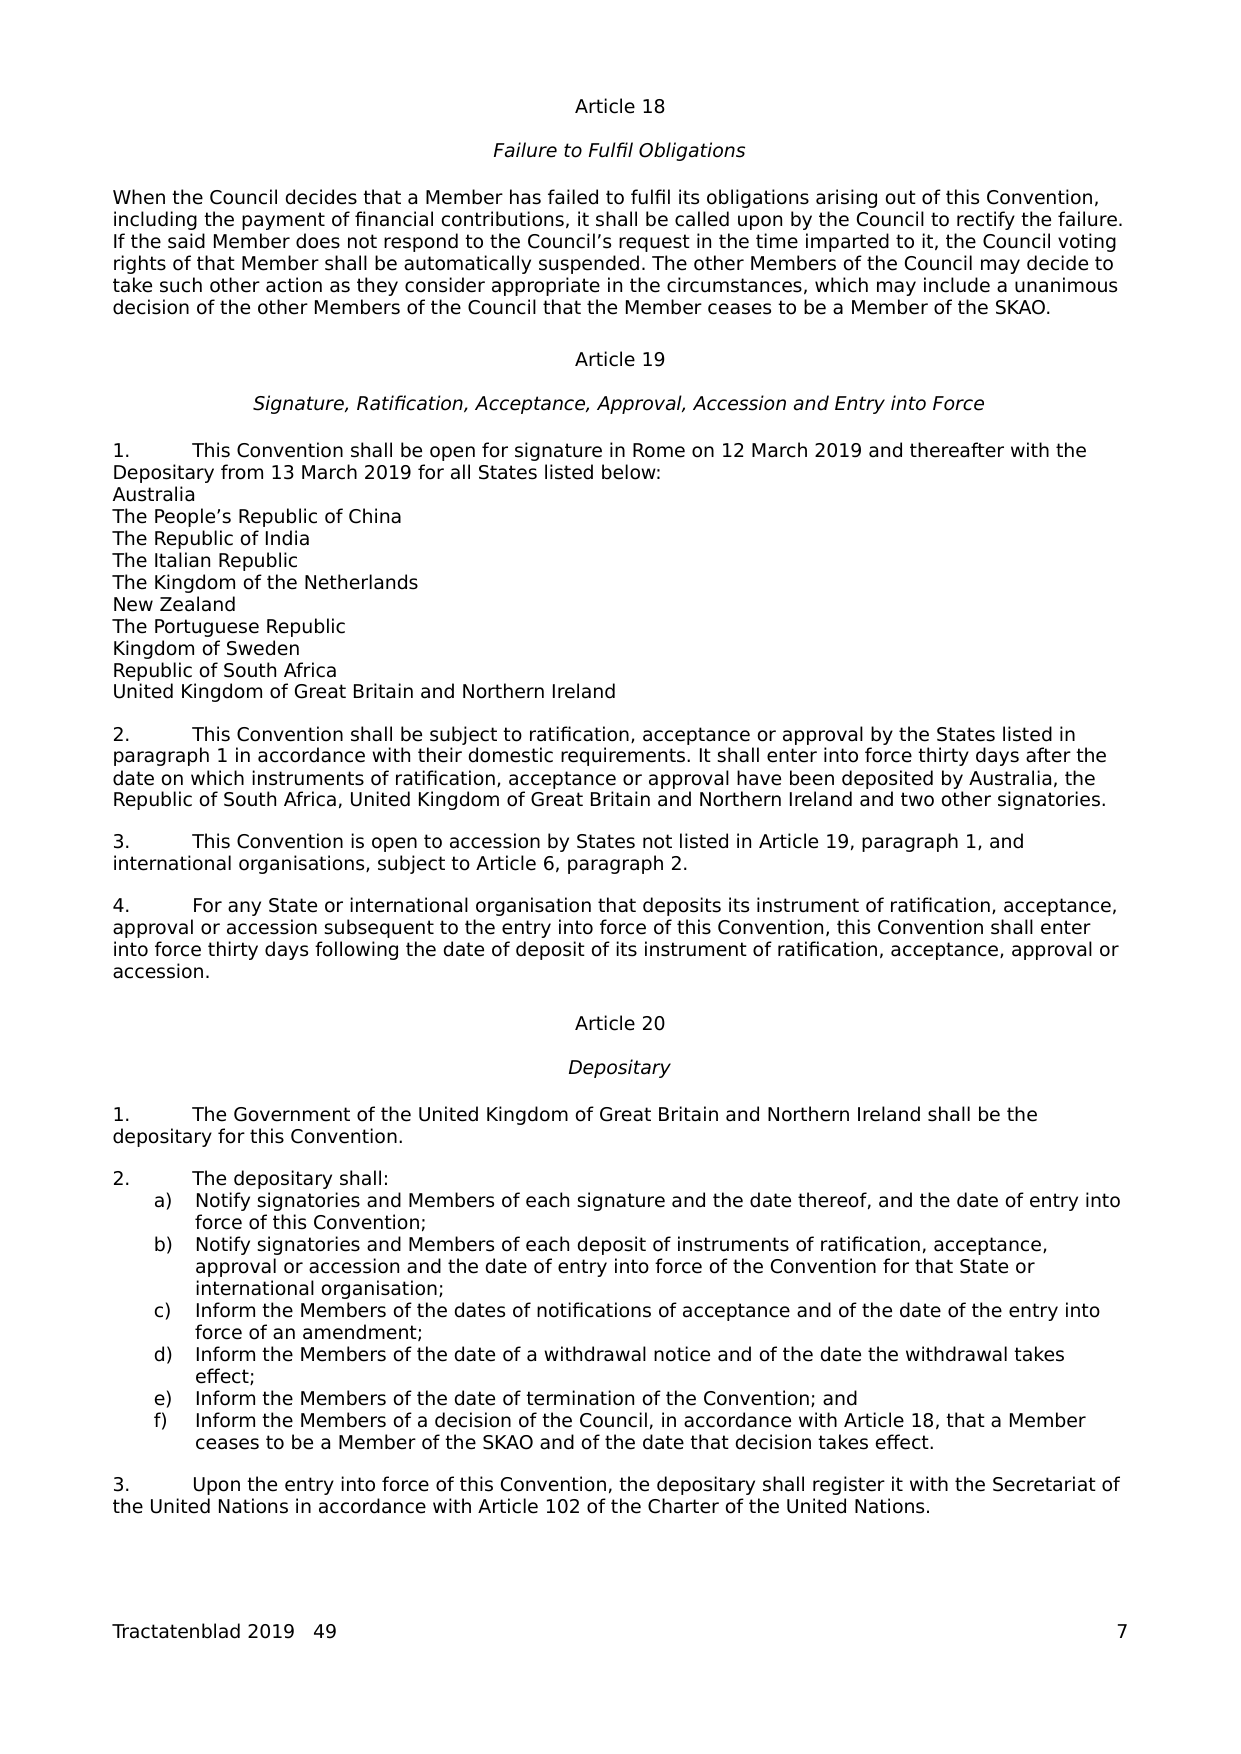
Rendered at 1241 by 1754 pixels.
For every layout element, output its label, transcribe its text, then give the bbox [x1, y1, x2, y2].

text a) Notify signatories and Members of each signature and the date thereof, and the date of entry into force of this Convention; [153, 1190, 1128, 1234]
subtitle Article 18 Failure to Fulfil Obligations [112, 96, 1128, 162]
text b) Notify signatories and Members of each deposit of instruments of ratification, acceptance, approval or accession and the date of entry into force of the Convention for that State or international organisation; [153, 1234, 1128, 1300]
text Australia [112, 484, 1128, 506]
text The Republic of India [112, 528, 1128, 549]
text 2. The depositary shall: [112, 1168, 1128, 1190]
text The Kingdom of the Netherlands [112, 572, 1128, 593]
text e) Inform the Members of the date of termination of the Convention; and [153, 1388, 1128, 1410]
text Republic of South Africa [112, 659, 1128, 681]
text d) Inform the Members of the date of a withdrawal notice and of the date the withdrawal takes effect; [153, 1344, 1128, 1388]
text 3. This Convention is open to accession by States not listed in Article 19, paragraph 1, and international organisations, subject to Article 6, paragraph 2. [112, 831, 1128, 875]
text When the Council decides that a Member has failed to fulfil its obligations arising out of this Convention, including the payment of financial contributions, it shall be called upon by the Council to rectify the failure. If the said Member does not respond to the Council’s request in the time imparted to it, the Council voting rights of that Member shall be automatically suspended. The other Members of the Council may decide to take such other action as they consider appropriate in the circumstances, which may include a unanimous decision of the other Members of the Council that the Member ceases to be a Member of the SKAO. [112, 187, 1128, 319]
text 2. This Convention shall be subject to ratification, acceptance or approval by the States listed in paragraph 1 in accordance with their domestic requirements. It shall enter into force thirty days after the date on which instruments of ratification, acceptance or approval have been deposited by Australia, the Republic of South Africa, United Kingdom of Great Britain and Northern Ireland and two other signatories. [112, 723, 1128, 811]
text United Kingdom of Great Britain and Northern Ireland [112, 681, 1128, 703]
text The People’s Republic of China [112, 506, 1128, 528]
subtitle Article 19 Signature, Ratification, Acceptance, Approval, Accession and Entry into Force [112, 349, 1128, 415]
text c) Inform the Members of the dates of notifications of acceptance and of the date of the entry into force of an amendment; [153, 1300, 1128, 1344]
text 1. This Convention shall be open for signature in Rome on 12 March 2019 and thereafter with the Depositary from 13 March 2019 for all States listed below: [112, 440, 1128, 484]
text The Italian Republic [112, 549, 1128, 572]
subtitle Article 20 Depositary [112, 1013, 1128, 1079]
text 4. For any State or international organisation that deposits its instrument of ratification, acceptance, approval or accession subsequent to the entry into force of this Convention, this Convention shall enter into force thirty days following the date of deposit of its instrument of ratification, acceptance, approval or accession. [112, 895, 1128, 983]
text f) Inform the Members of a decision of the Council, in accordance with Article 18, that a Member ceases to be a Member of the SKAO and of the date that decision takes effect. [153, 1410, 1128, 1454]
text New Zealand [112, 593, 1128, 616]
text 3. Upon the entry into force of this Convention, the depositary shall register it with the Secretariat of the United Nations in accordance with Article 102 of the Charter of the United Nations. [112, 1474, 1128, 1518]
text Kingdom of Sweden [112, 637, 1128, 659]
text The Portuguese Republic [112, 616, 1128, 637]
text 1. The Government of the United Kingdom of Great Britain and Northern Ireland shall be the depositary for this Convention. [112, 1104, 1128, 1148]
